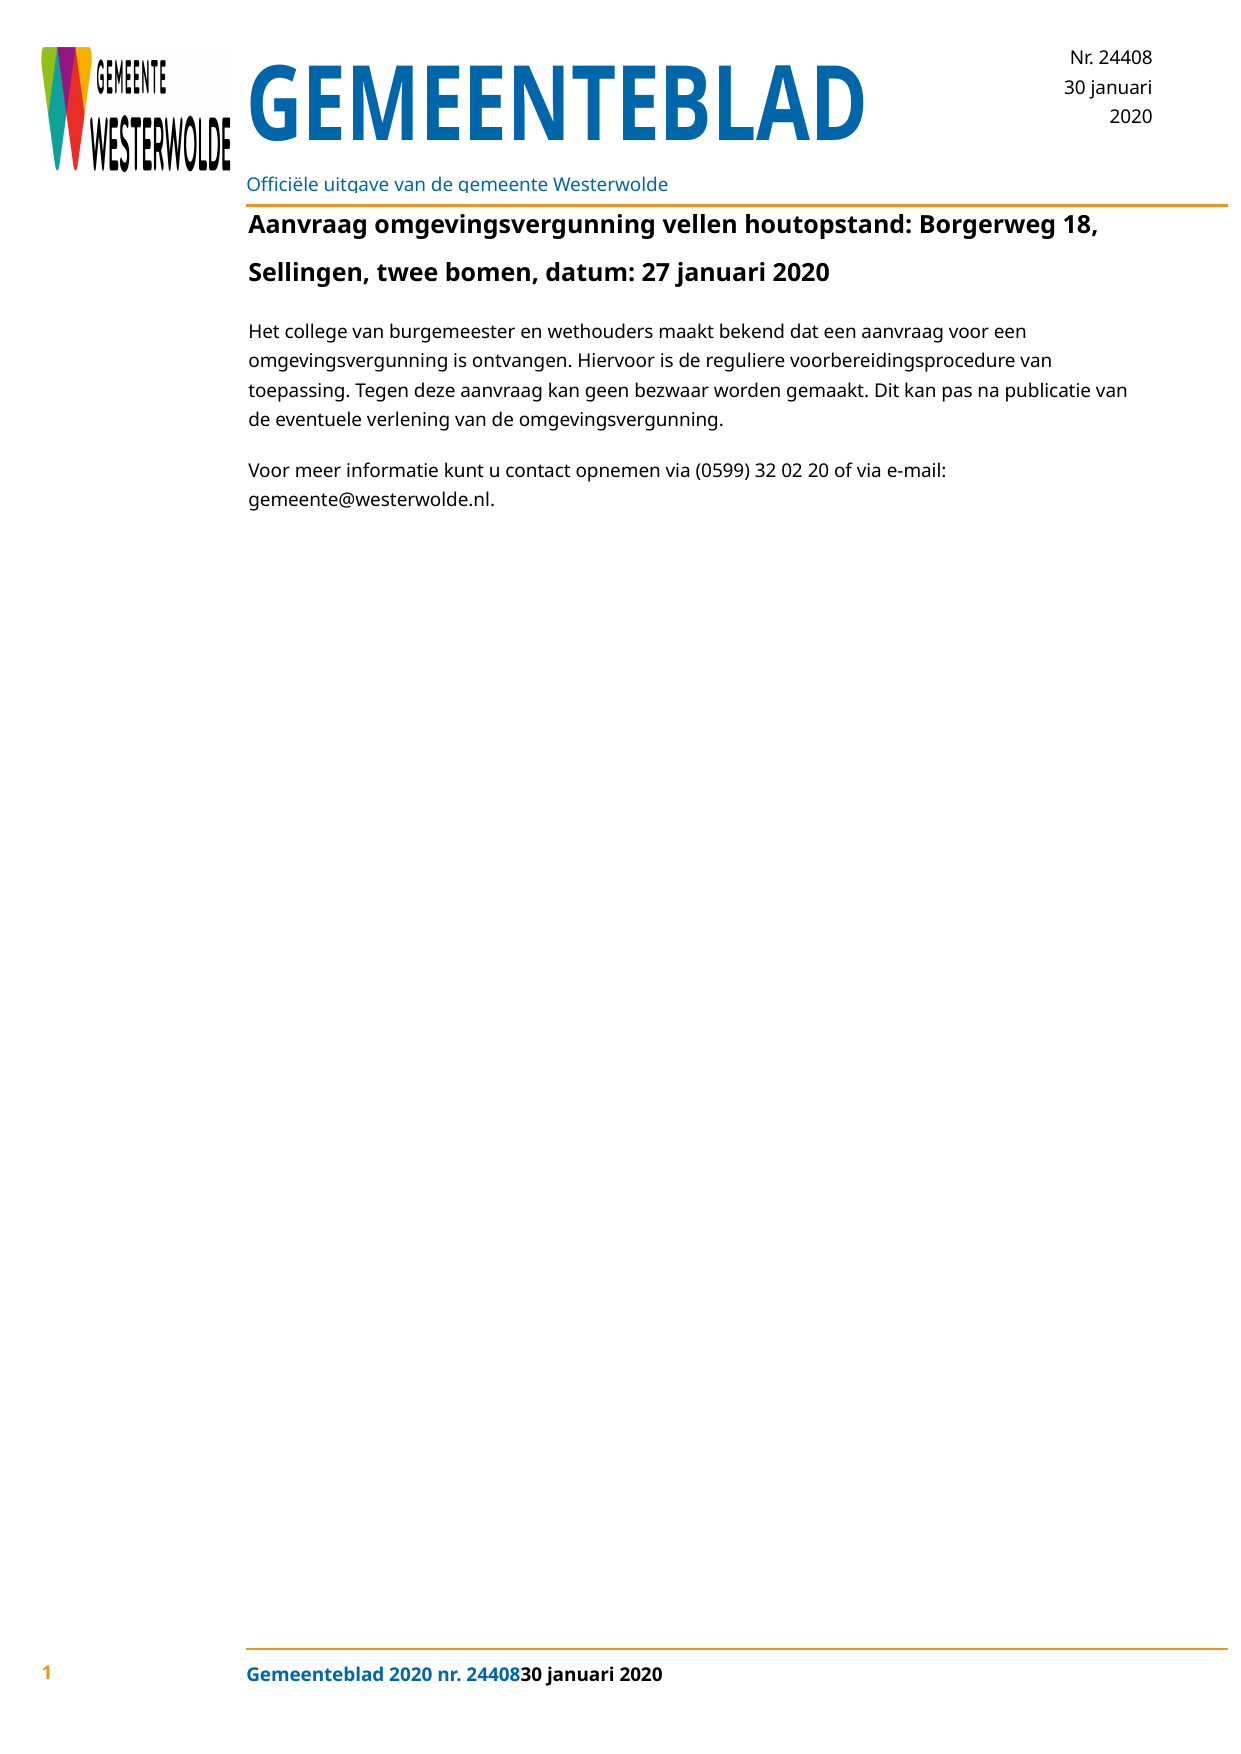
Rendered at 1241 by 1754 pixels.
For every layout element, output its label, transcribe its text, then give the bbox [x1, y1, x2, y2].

picture [41, 47, 231, 172]
text Aanvraag omgevingsvergunning vellen houtopstand: Borgerweg 18, Sellingen, twee bomen, datum: 27 januari 2020 [248, 207, 1152, 288]
text Het college van burgemeester en wethouders maakt bekend dat een aanvraag voor een omgevingsvergunning is ontvangen. Hiervoor is de reguliere voorbereidingsprocedure van toepassing. Tegen deze aanvraag kan geen bezwaar worden gemaakt. Dit kan pas na publicatie van de eventuele verlening van de omgevingsvergunning. [248, 318, 1152, 432]
text Voor meer informatie kunt u contact opnemen via (0599) 32 02 20 of via e-mail: gemeente@westerwolde.nl. [248, 457, 1152, 512]
